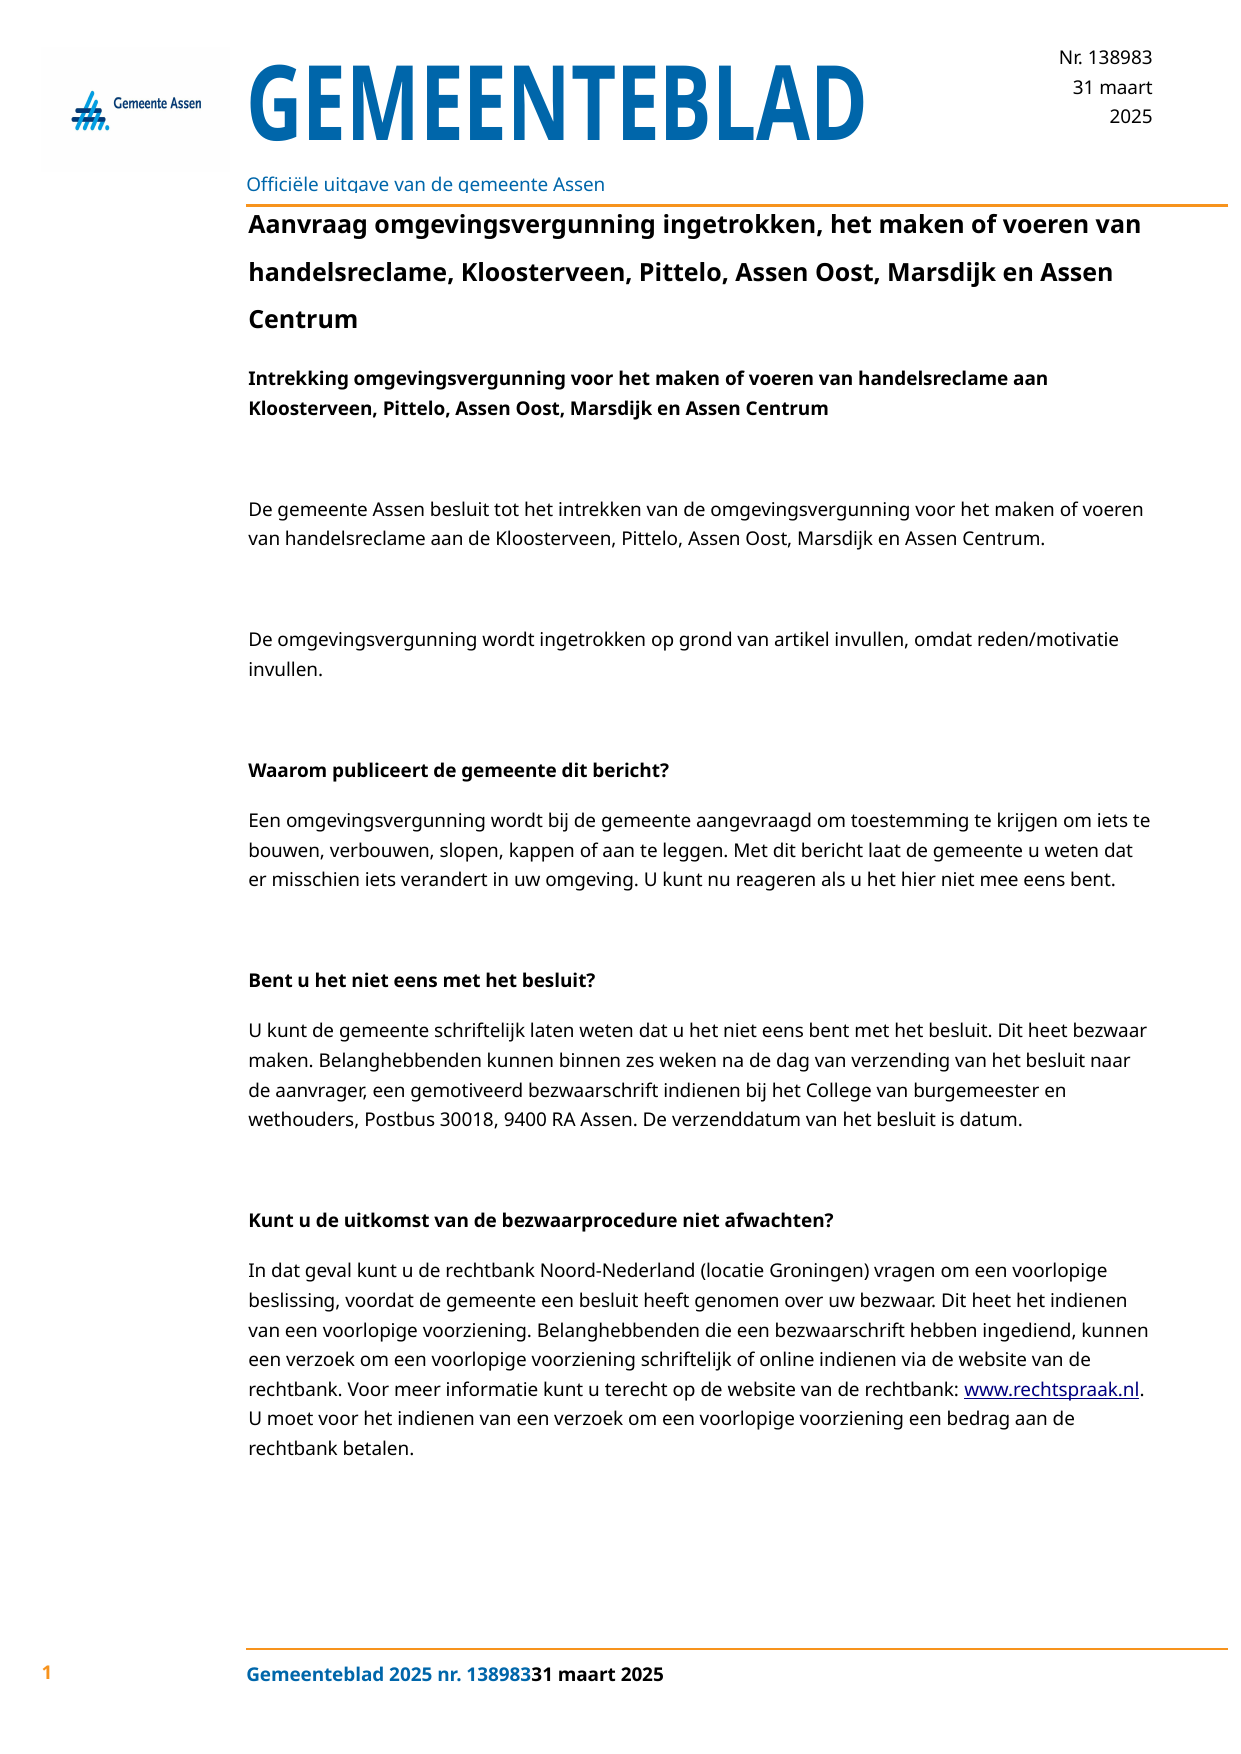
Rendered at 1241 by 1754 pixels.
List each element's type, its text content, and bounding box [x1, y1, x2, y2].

text Aanvraag omgevingsvergunning ingetrokken, het maken of voeren van handelsreclame, Kloosterveen, Pittelo, Assen Oost, Marsdijk en Assen Centrum [248, 207, 1152, 336]
text De gemeente Assen besluit tot het intrekken van de omgevingsvergunning voor het maken of voeren van handelsreclame aan de Kloosterveen, Pittelo, Assen Oost, Marsdijk en Assen Centrum. [248, 496, 1152, 551]
text Een omgevingsvergunning wordt bij de gemeente aangevraagd om toestemming te krijgen om iets te bouwen, verbouwen, slopen, kappen of aan te leggen. Met dit bericht laat de gemeente u weten dat er misschien iets verandert in uw omgeving. U kunt nu reageren als u het hier niet mee eens bent. [248, 807, 1152, 892]
text Bent u het niet eens met het besluit? [248, 967, 1152, 993]
text Kunt u de uitkomst van de bezwaarprocedure niet afwachten? [248, 1207, 1152, 1233]
picture [41, 47, 231, 172]
text Waarom publiceert de gemeente dit bericht? [248, 757, 1152, 782]
text In dat geval kunt u de rechtbank Noord-Nederland (locatie Groningen) vragen om een voorlopige beslissing, voordat de gemeente een besluit heeft genomen over uw bezwaar. Dit heet het indienen van een voorlopige voorziening. Belanghebbenden die een bezwaarschrift hebben ingediend, kunnen een verzoek om een voorlopige voorziening schriftelijk of online indienen via de website van de rechtbank. Voor meer informatie kunt u terecht op de website van de rechtbank: www.rechtspraak.nl. U moet voor het indienen van een verzoek om een voorlopige voorziening een bedrag aan de rechtbank betalen. [248, 1258, 1152, 1461]
text De omgevingsvergunning wordt ingetrokken op grond van artikel invullen, omdat reden/motivatie invullen. [248, 626, 1152, 682]
text Intrekking omgevingsvergunning voor het maken of voeren van handelsreclame aan Kloosterveen, Pittelo, Assen Oost, Marsdijk en Assen Centrum [248, 366, 1152, 421]
text U kunt de gemeente schriftelijk laten weten dat u het niet eens bent met het besluit. Dit heet bezwaar maken. Belanghebbenden kunnen binnen zes weken na de dag van verzending van het besluit naar de aanvrager, een gemotiveerd bezwaarschrift indienen bij het College van burgemeester en wethouders, Postbus 30018, 9400 RA Assen. De verzenddatum van het besluit is datum. [248, 1018, 1152, 1132]
